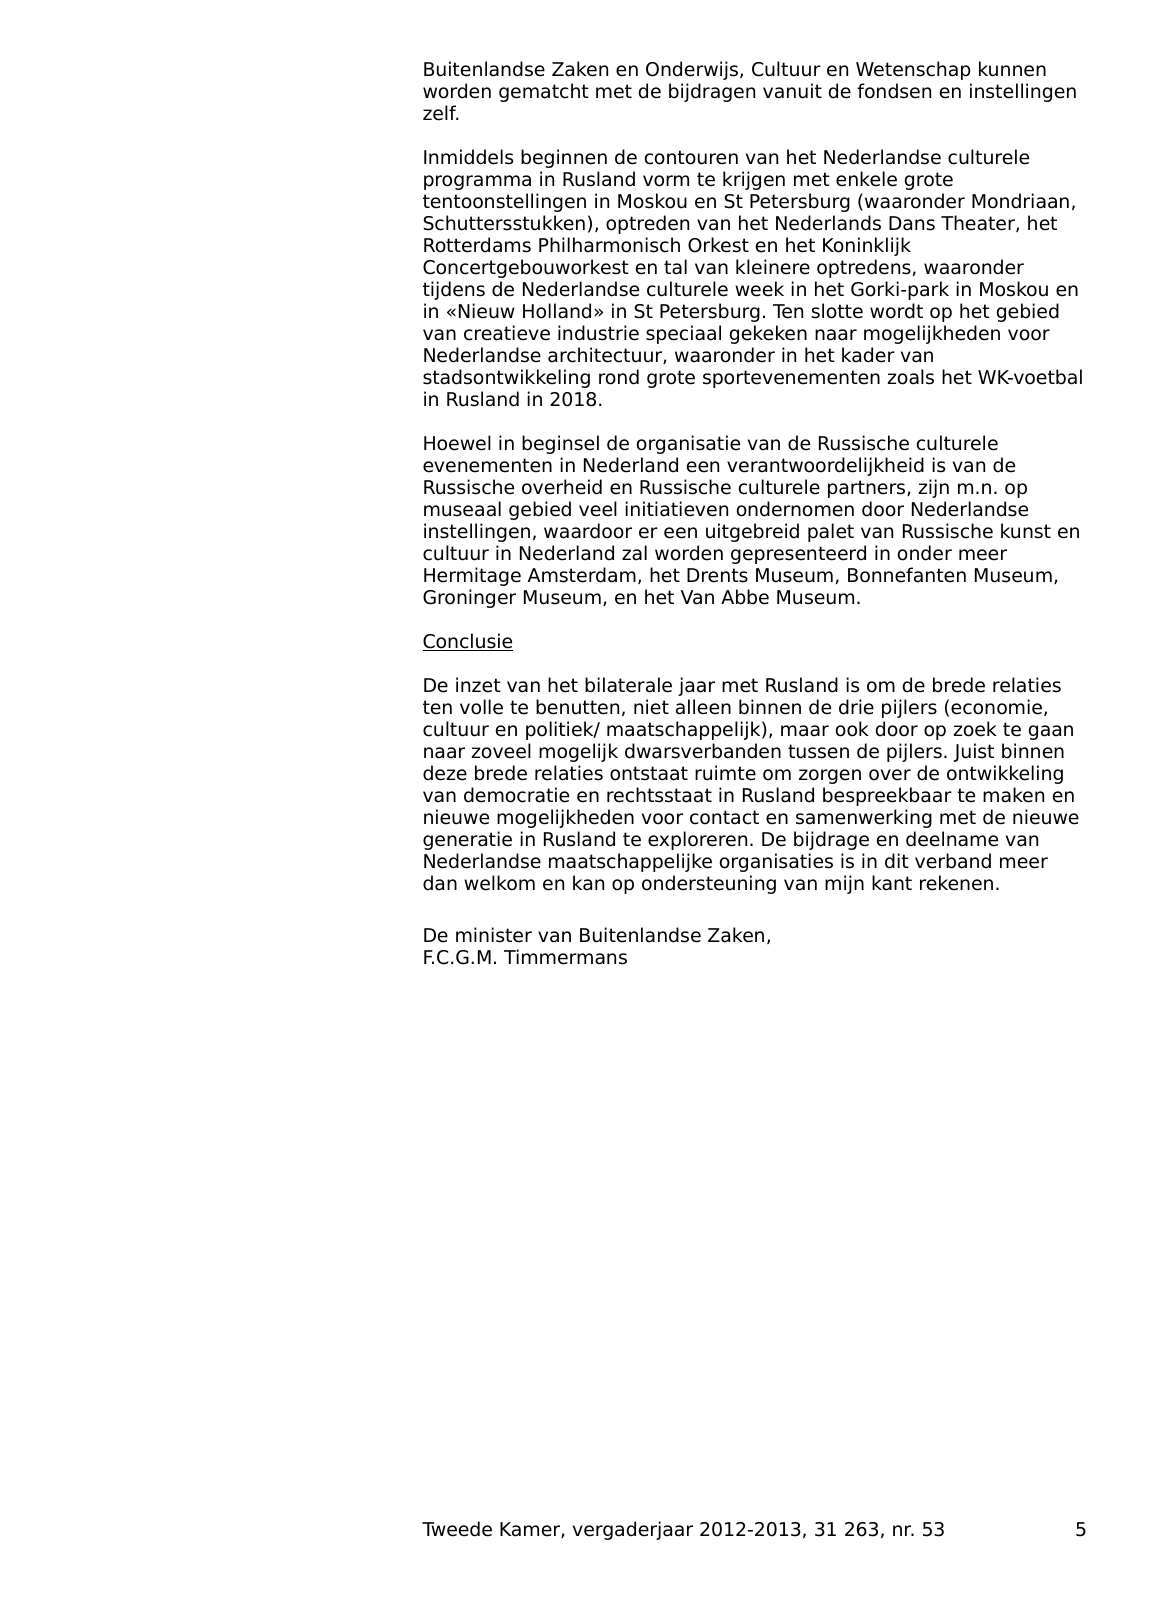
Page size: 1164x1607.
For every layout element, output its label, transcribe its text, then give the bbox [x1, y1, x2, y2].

text Hoewel in beginsel de organisatie van de Russische culturele evenementen in Nederland een verantwoordelijkheid is van de Russische overheid en Russische culturele partners, zijn m.n. op museaal gebied veel initiatieven ondernomen door Nederlandse instellingen, waardoor er een uitgebreid palet van Russische kunst en cultuur in Nederland zal worden gepresenteerd in onder meer Hermitage Amsterdam, het Drents Museum, Bonnefanten Museum, Groninger Museum, en het Van Abbe Museum. [422, 433, 1087, 609]
text De minister van Buitenlandse Zaken, F.C.G.M. Timmermans [422, 925, 1087, 969]
text De inzet van het bilaterale jaar met Rusland is om de brede relaties ten volle te benutten, niet alleen binnen de drie pijlers (economie, cultuur en politiek/ maatschappelijk), maar ook door op zoek te gaan naar zoveel mogelijk dwarsverbanden tussen de pijlers. Juist binnen deze brede relaties ontstaat ruimte om zorgen over de ontwikkeling van democratie en rechtsstaat in Rusland bespreekbaar te maken en nieuwe mogelijkheden voor contact en samenwerking met de nieuwe generatie in Rusland te exploreren. De bijdrage en deelname van Nederlandse maatschappelijke organisaties is in dit verband meer dan welkom en kan op ondersteuning van mijn kant rekenen. [422, 675, 1087, 895]
text Buitenlandse Zaken en Onderwijs, Cultuur en Wetenschap kunnen worden gematcht met de bijdragen vanuit de fondsen en instellingen zelf. [422, 59, 1087, 125]
text Inmiddels beginnen de contouren van het Nederlandse culturele programma in Rusland vorm te krijgen met enkele grote tentoonstellingen in Moskou en St Petersburg (waaronder Mondriaan, Schuttersstukken), optreden van het Nederlands Dans Theater, het Rotterdams Philharmonisch Orkest en het Koninklijk Concertgebouworkest en tal van kleinere optredens, waaronder tijdens de Nederlandse culturele week in het Gorki-park in Moskou en in «Nieuw Holland» in St Petersburg. Ten slotte wordt op het gebied van creatieve industrie speciaal gekeken naar mogelijkheden voor Nederlandse architectuur, waaronder in het kader van stadsontwikkeling rond grote sportevenementen zoals het WK-voetbal in Rusland in 2018. [422, 147, 1087, 411]
subtitle Conclusie [422, 631, 1087, 653]
